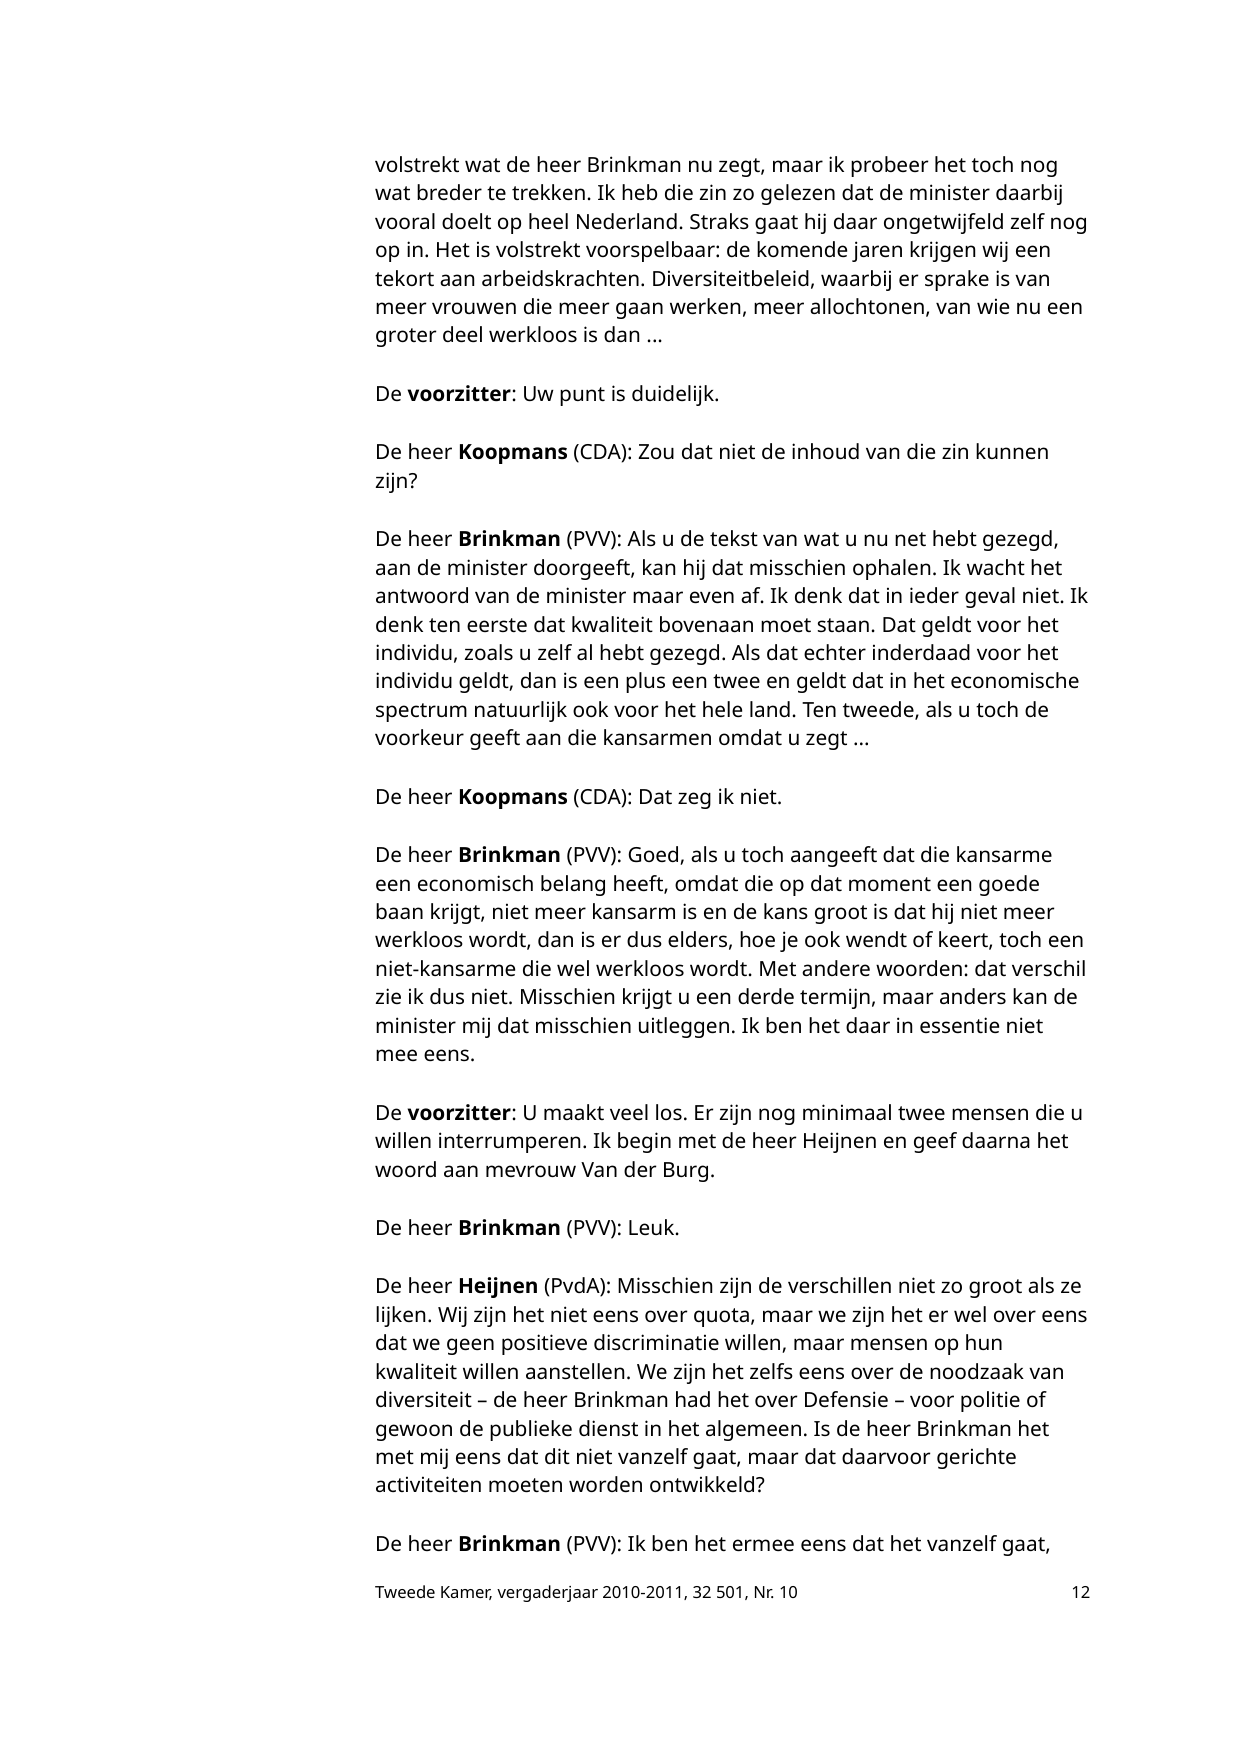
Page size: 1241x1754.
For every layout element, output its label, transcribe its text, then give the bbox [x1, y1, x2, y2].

text De heer Heijnen (PvdA): Misschien zijn de verschillen niet zo groot als ze lijken. Wij zijn het niet eens over quota, maar we zijn het er wel over eens dat we geen positieve discriminatie willen, maar mensen op hun kwaliteit willen aanstellen. We zijn het zelfs eens over de noodzaak van diversiteit – de heer Brinkman had het over Defensie – voor politie of gewoon de publieke dienst in het algemeen. Is de heer Brinkman het met mij eens dat dit niet vanzelf gaat, maar dat daarvoor gerichte activiteiten moeten worden ontwikkeld? [375, 1272, 1090, 1499]
text volstrekt wat de heer Brinkman nu zegt, maar ik probeer het toch nog wat breder te trekken. Ik heb die zin zo gelezen dat de minister daarbij vooral doelt op heel Nederland. Straks gaat hij daar ongetwijfeld zelf nog op in. Het is volstrekt voorspelbaar: de komende jaren krijgen wij een tekort aan arbeidskrachten. Diversiteitbeleid, waarbij er sprake is van meer vrouwen die meer gaan werken, meer allochtonen, van wie nu een groter deel werkloos is dan ... [375, 150, 1090, 349]
text De heer Brinkman (PVV): Ik ben het ermee eens dat het vanzelf gaat, [375, 1529, 1090, 1557]
text De voorzitter: Uw punt is duidelijk. [375, 379, 1090, 407]
text De heer Brinkman (PVV): Goed, als u toch aangeeft dat die kansarme een economisch belang heeft, omdat die op dat moment een goede baan krijgt, niet meer kansarm is en de kans groot is dat hij niet meer werkloos wordt, dan is er dus elders, hoe je ook wendt of keert, toch een niet-kansarme die wel werkloos wordt. Met andere woorden: dat verschil zie ik dus niet. Misschien krijgt u een derde termijn, maar anders kan de minister mij dat misschien uitleggen. Ik ben het daar in essentie niet mee eens. [375, 840, 1090, 1068]
text De voorzitter: U maakt veel los. Er zijn nog minimaal twee mensen die u willen interrumperen. Ik begin met de heer Heijnen en geef daarna het woord aan mevrouw Van der Burg. [375, 1098, 1090, 1183]
text De heer Koopmans (CDA): Zou dat niet de inhoud van die zin kunnen zijn? [375, 437, 1090, 494]
text De heer Koopmans (CDA): Dat zeg ik niet. [375, 782, 1090, 810]
text De heer Brinkman (PVV): Leuk. [375, 1213, 1090, 1242]
text De heer Brinkman (PVV): Als u de tekst van wat u nu net hebt gezegd, aan de minister doorgeeft, kan hij dat misschien ophalen. Ik wacht het antwoord van de minister maar even af. Ik denk dat in ieder geval niet. Ik denk ten eerste dat kwaliteit bovenaan moet staan. Dat geldt voor het individu, zoals u zelf al hebt gezegd. Als dat echter inderdaad voor het individu geldt, dan is een plus een twee en geldt dat in het economische spectrum natuurlijk ook voor het hele land. Ten tweede, als u toch de voorkeur geeft aan die kansarmen omdat u zegt ... [375, 524, 1090, 752]
